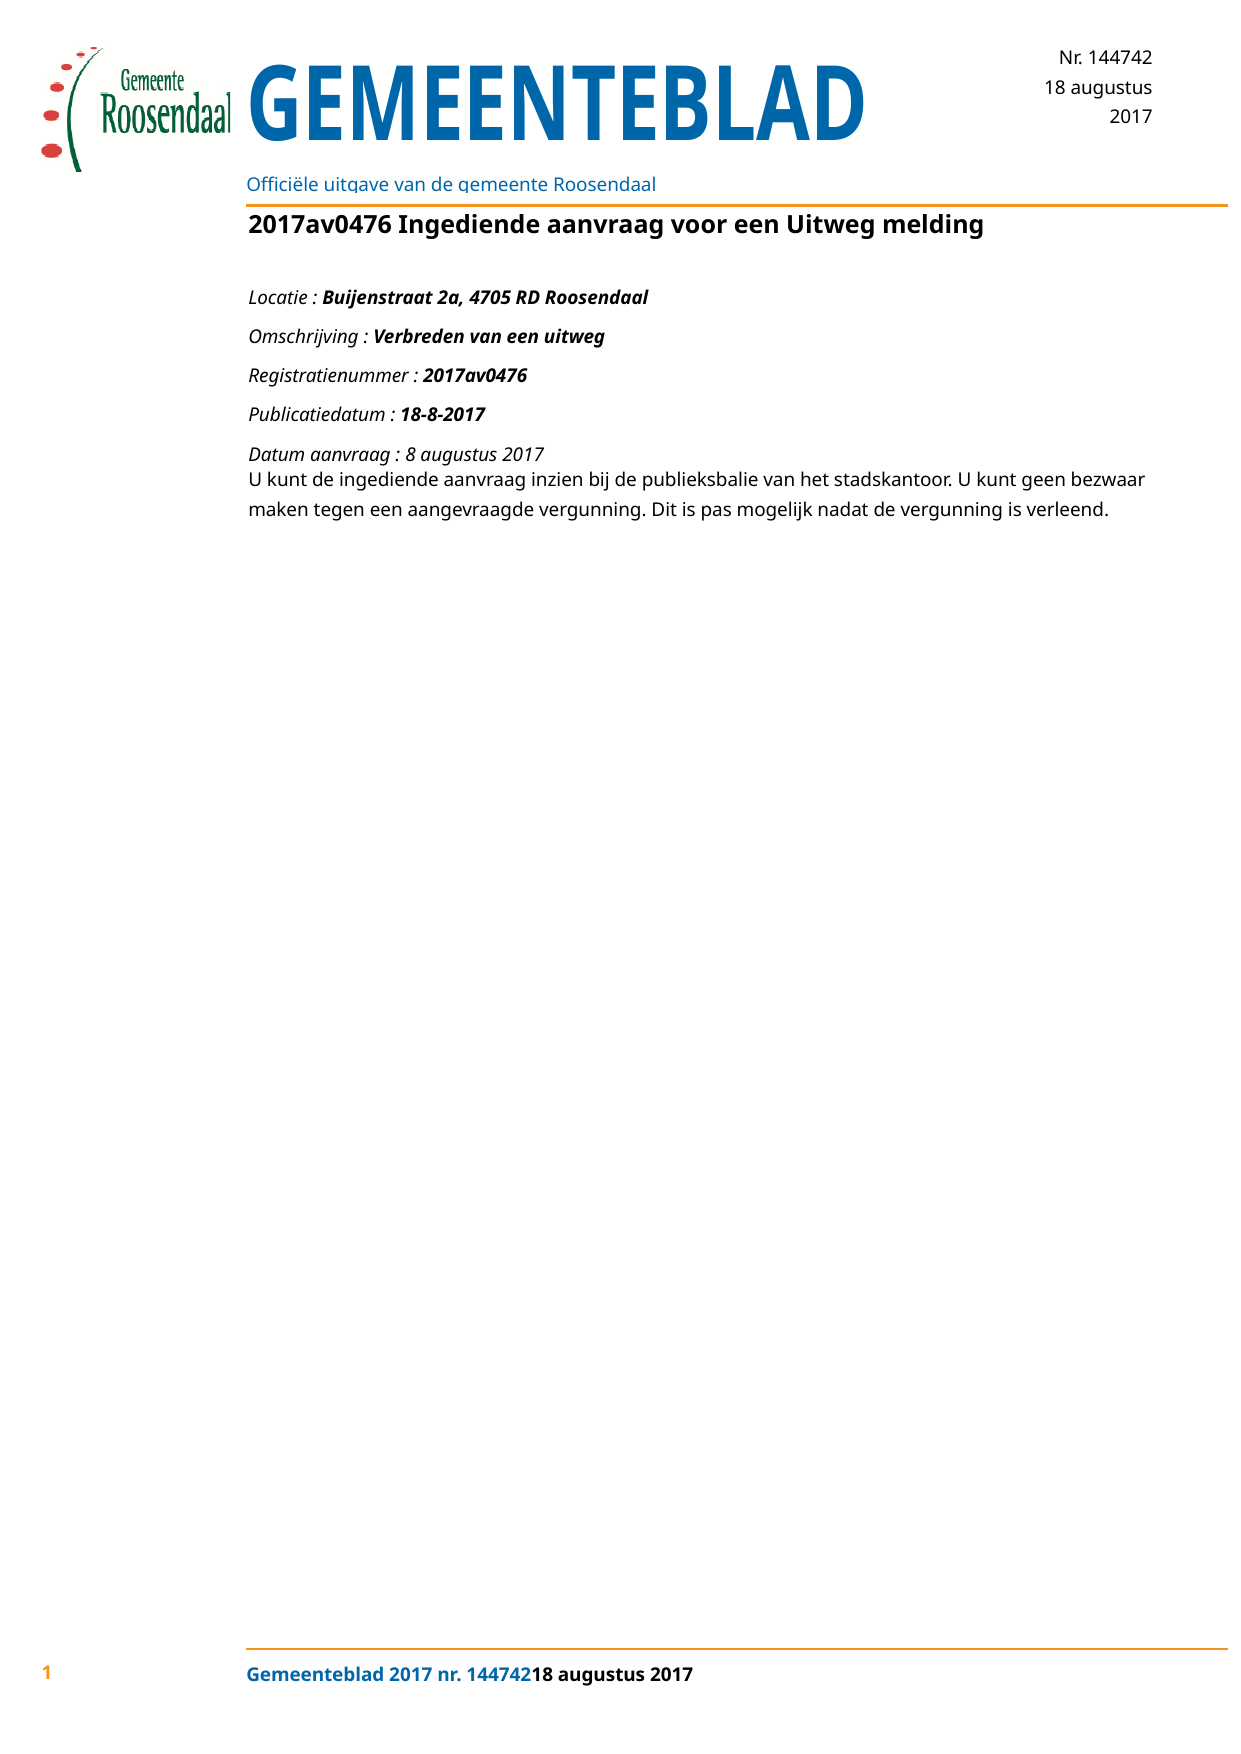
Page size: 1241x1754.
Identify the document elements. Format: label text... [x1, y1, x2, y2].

text Datum aanvraag : 8 augustus 2017 [248, 441, 1152, 467]
text Registratienummer : 2017av0476 [248, 362, 1152, 388]
text Locatie : Buijenstraat 2a, 4705 RD Roosendaal [248, 284, 1152, 309]
text Publicatiedatum : 18-8-2017 [248, 402, 1152, 427]
text Omschrijving : Verbreden van een uitweg [248, 323, 1152, 349]
picture [41, 47, 231, 172]
text U kunt de ingediende aanvraag inzien bij de publieksbalie van het stadskantoor. U kunt geen bezwaar maken tegen een aangevraagde vergunning. Dit is pas mogelijk nadat de vergunning is verleend. [248, 467, 1152, 522]
text 2017av0476 Ingediende aanvraag voor een Uitweg melding [248, 207, 1152, 241]
